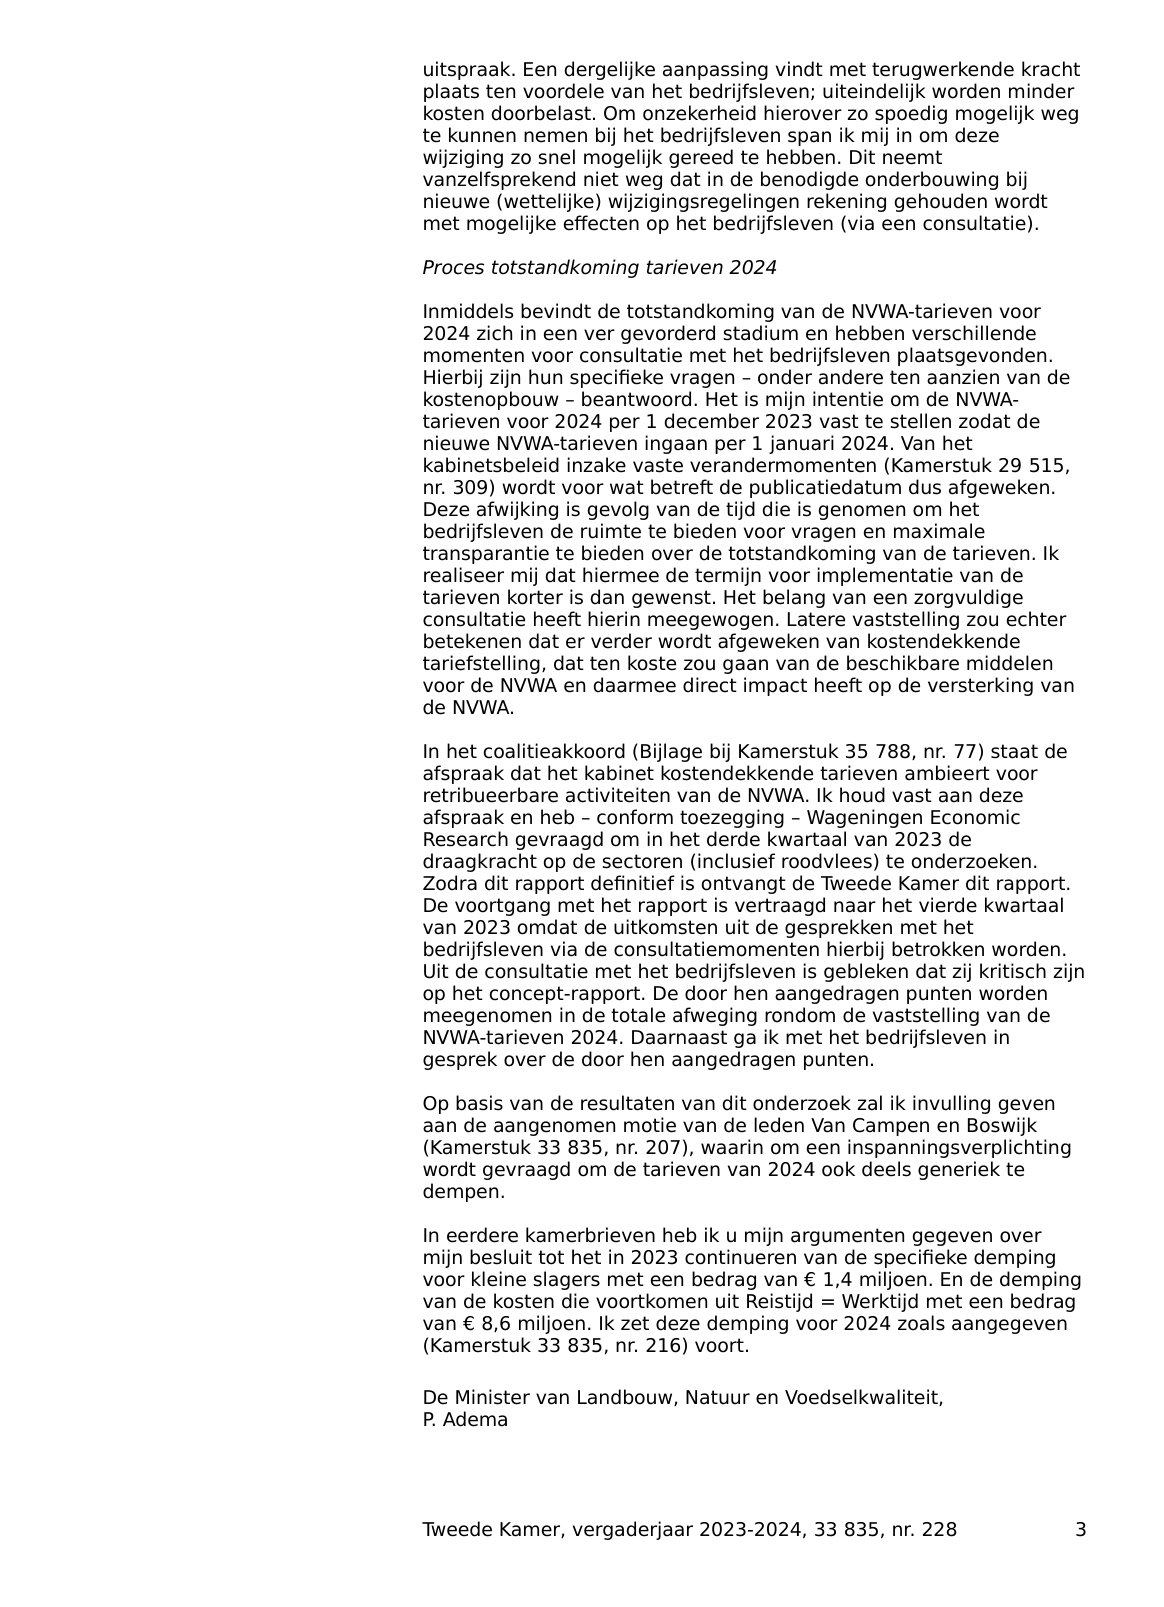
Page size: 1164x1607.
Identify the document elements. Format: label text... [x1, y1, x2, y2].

text uitspraak. Een dergelijke aanpassing vindt met terugwerkende kracht plaats ten voordele van het bedrijfsleven; uiteindelijk worden minder kosten doorbelast. Om onzekerheid hierover zo spoedig mogelijk weg te kunnen nemen bij het bedrijfsleven span ik mij in om deze wijziging zo snel mogelijk gereed te hebben. Dit neemt vanzelfsprekend niet weg dat in de benodigde onderbouwing bij nieuwe (wettelijke) wijzigingsregelingen rekening gehouden wordt met mogelijke effecten op het bedrijfsleven (via een consultatie). [422, 59, 1087, 235]
text Op basis van de resultaten van dit onderzoek zal ik invulling geven aan de aangenomen motie van de leden Van Campen en Boswijk (Kamerstuk 33 835, nr. 207), waarin om een inspanningsverplichting wordt gevraagd om de tarieven van 2024 ook deels generiek te dempen. [422, 1093, 1087, 1203]
text In het coalitieakkoord (Bijlage bij Kamerstuk 35 788, nr. 77) staat de afspraak dat het kabinet kostendekkende tarieven ambieert voor retribueerbare activiteiten van de NVWA. Ik houd vast aan deze afspraak en heb – conform toezegging – Wageningen Economic Research gevraagd om in het derde kwartaal van 2023 de draagkracht op de sectoren (inclusief roodvlees) te onderzoeken. Zodra dit rapport definitief is ontvangt de Tweede Kamer dit rapport. De voortgang met het rapport is vertraagd naar het vierde kwartaal van 2023 omdat de uitkomsten uit de gesprekken met het bedrijfsleven via de consultatiemomenten hierbij betrokken worden. Uit de consultatie met het bedrijfsleven is gebleken dat zij kritisch zijn op het concept-rapport. De door hen aangedragen punten worden meegenomen in de totale afweging rondom de vaststelling van de NVWA-tarieven 2024. Daarnaast ga ik met het bedrijfsleven in gesprek over de door hen aangedragen punten. [422, 741, 1087, 1071]
text De Minister van Landbouw, Natuur en Voedselkwaliteit, P. Adema [422, 1387, 1087, 1431]
subtitle Proces totstandkoming tarieven 2024 [422, 257, 1087, 279]
text Inmiddels bevindt de totstandkoming van de NVWA-tarieven voor 2024 zich in een ver gevorderd stadium en hebben verschillende momenten voor consultatie met het bedrijfsleven plaatsgevonden. Hierbij zijn hun specifieke vragen – onder andere ten aanzien van de kostenopbouw – beantwoord. Het is mijn intentie om de NVWA-tarieven voor 2024 per 1 december 2023 vast te stellen zodat de nieuwe NVWA-tarieven ingaan per 1 januari 2024. Van het kabinetsbeleid inzake vaste verandermomenten (Kamerstuk 29 515, nr. 309) wordt voor wat betreft de publicatiedatum dus afgeweken. Deze afwijking is gevolg van de tijd die is genomen om het bedrijfsleven de ruimte te bieden voor vragen en maximale transparantie te bieden over de totstandkoming van de tarieven. Ik realiseer mij dat hiermee de termijn voor implementatie van de tarieven korter is dan gewenst. Het belang van een zorgvuldige consultatie heeft hierin meegewogen. Latere vaststelling zou echter betekenen dat er verder wordt afgeweken van kostendekkende tariefstelling, dat ten koste zou gaan van de beschikbare middelen voor de NVWA en daarmee direct impact heeft op de versterking van de NVWA. [422, 301, 1087, 719]
text In eerdere kamerbrieven heb ik u mijn argumenten gegeven over mijn besluit tot het in 2023 continueren van de specifieke demping voor kleine slagers met een bedrag van € 1,4 miljoen. En de demping van de kosten die voortkomen uit Reistijd = Werktijd met een bedrag van € 8,6 miljoen. Ik zet deze demping voor 2024 zoals aangegeven (Kamerstuk 33 835, nr. 216) voort. [422, 1225, 1087, 1357]
